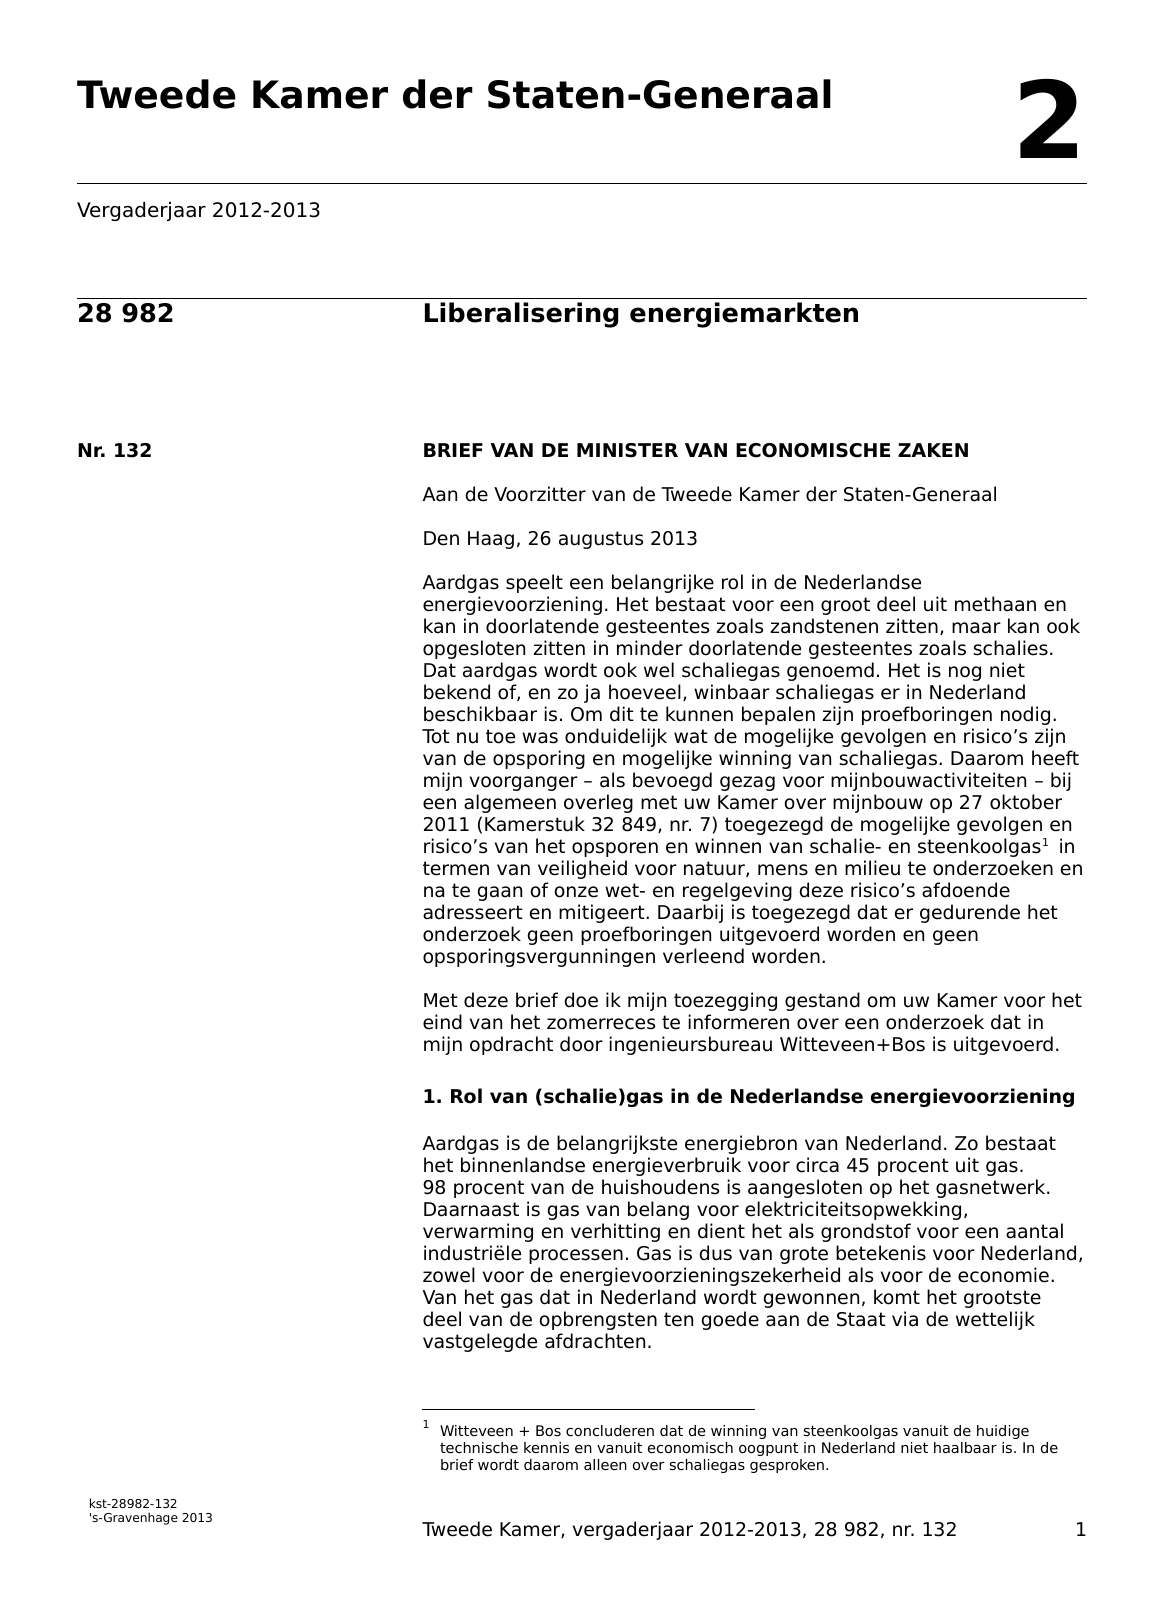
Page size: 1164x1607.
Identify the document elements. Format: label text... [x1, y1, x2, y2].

subtitle Nr. 132 BRIEF VAN DE MINISTER VAN ECONOMISCHE ZAKEN [77, 440, 1087, 462]
text Aan de Voorzitter van de Tweede Kamer der Staten-Generaal [422, 484, 1087, 506]
text Aardgas speelt een belangrijke rol in de Nederlandse energievoorziening. Het bestaat voor een groot deel uit methaan en kan in doorlatende gesteentes zoals zandstenen zitten, maar kan ook opgesloten zitten in minder doorlatende gesteentes zoals schalies. Dat aardgas wordt ook wel schaliegas genoemd. Het is nog niet bekend of, en zo ja hoeveel, winbaar schaliegas er in Nederland beschikbaar is. Om dit te kunnen bepalen zijn proefboringen nodig. Tot nu toe was onduidelijk wat de mogelijke gevolgen en risico’s zijn van de opsporing en mogelijke winning van schaliegas. Daarom heeft mijn voorganger – als bevoegd gezag voor mijnbouwactiviteiten – bij een algemeen overleg met uw Kamer over mijnbouw op 27 oktober 2011 (Kamerstuk 32 849, nr. 7) toegezegd de mogelijke gevolgen en risico’s van het opsporen en winnen van schalie- en steenkoolgas in termen van veiligheid voor natuur, mens en milieu te onderzoeken en na te gaan of onze wet- en regelgeving deze risico’s afdoende adresseert en mitigeert. Daarbij is toegezegd dat er gedurende het onderzoek geen proefboringen uitgevoerd worden en geen opsporingsvergunningen verleend worden. [422, 572, 1087, 968]
table_header 2 [886, 59, 1087, 183]
table_header Tweede Kamer der Staten-Generaal [77, 59, 886, 183]
text 's-Gravenhage 2013 [88, 1511, 323, 1525]
text Met deze brief doe ik mijn toezegging gestand om uw Kamer voor het eind van het zomerreces te informeren over een onderzoek dat in mijn opdracht door ingenieursbureau Witteveen+Bos is uitgevoerd. [422, 990, 1087, 1056]
table_cell Vergaderjaar 2012-2013 [77, 184, 1087, 298]
subtitle 28 982 Liberalisering energiemarkten [77, 299, 1087, 329]
subtitle 1. Rol van (schalie)gas in de Nederlandse energievoorziening [422, 1086, 1087, 1108]
text Aardgas is de belangrijkste energiebron van Nederland. Zo bestaat het binnenlandse energieverbruik voor circa 45 procent uit gas. 98 procent van de huishoudens is aangesloten op het gasnetwerk. Daarnaast is gas van belang voor elektriciteitsopwekking, verwarming en verhitting en dient het als grondstof voor een aantal industriële processen. Gas is dus van grote betekenis voor Nederland, zowel voor de energievoorzieningszekerheid als voor de economie. Van het gas dat in Nederland wordt gewonnen, komt het grootste deel van de opbrengsten ten goede aan de Staat via de wettelijk vastgelegde afdrachten. [422, 1133, 1087, 1353]
text Den Haag, 26 augustus 2013 [422, 528, 1087, 550]
text Witteveen + Bos concluderen dat de winning van steenkoolgas vanuit de huidige technische kennis en vanuit economisch oogpunt in Nederland niet haalbaar is. In de brief wordt daarom alleen over schaliegas gesproken. [422, 1418, 1087, 1474]
text kst-28982-132 [88, 1497, 323, 1511]
